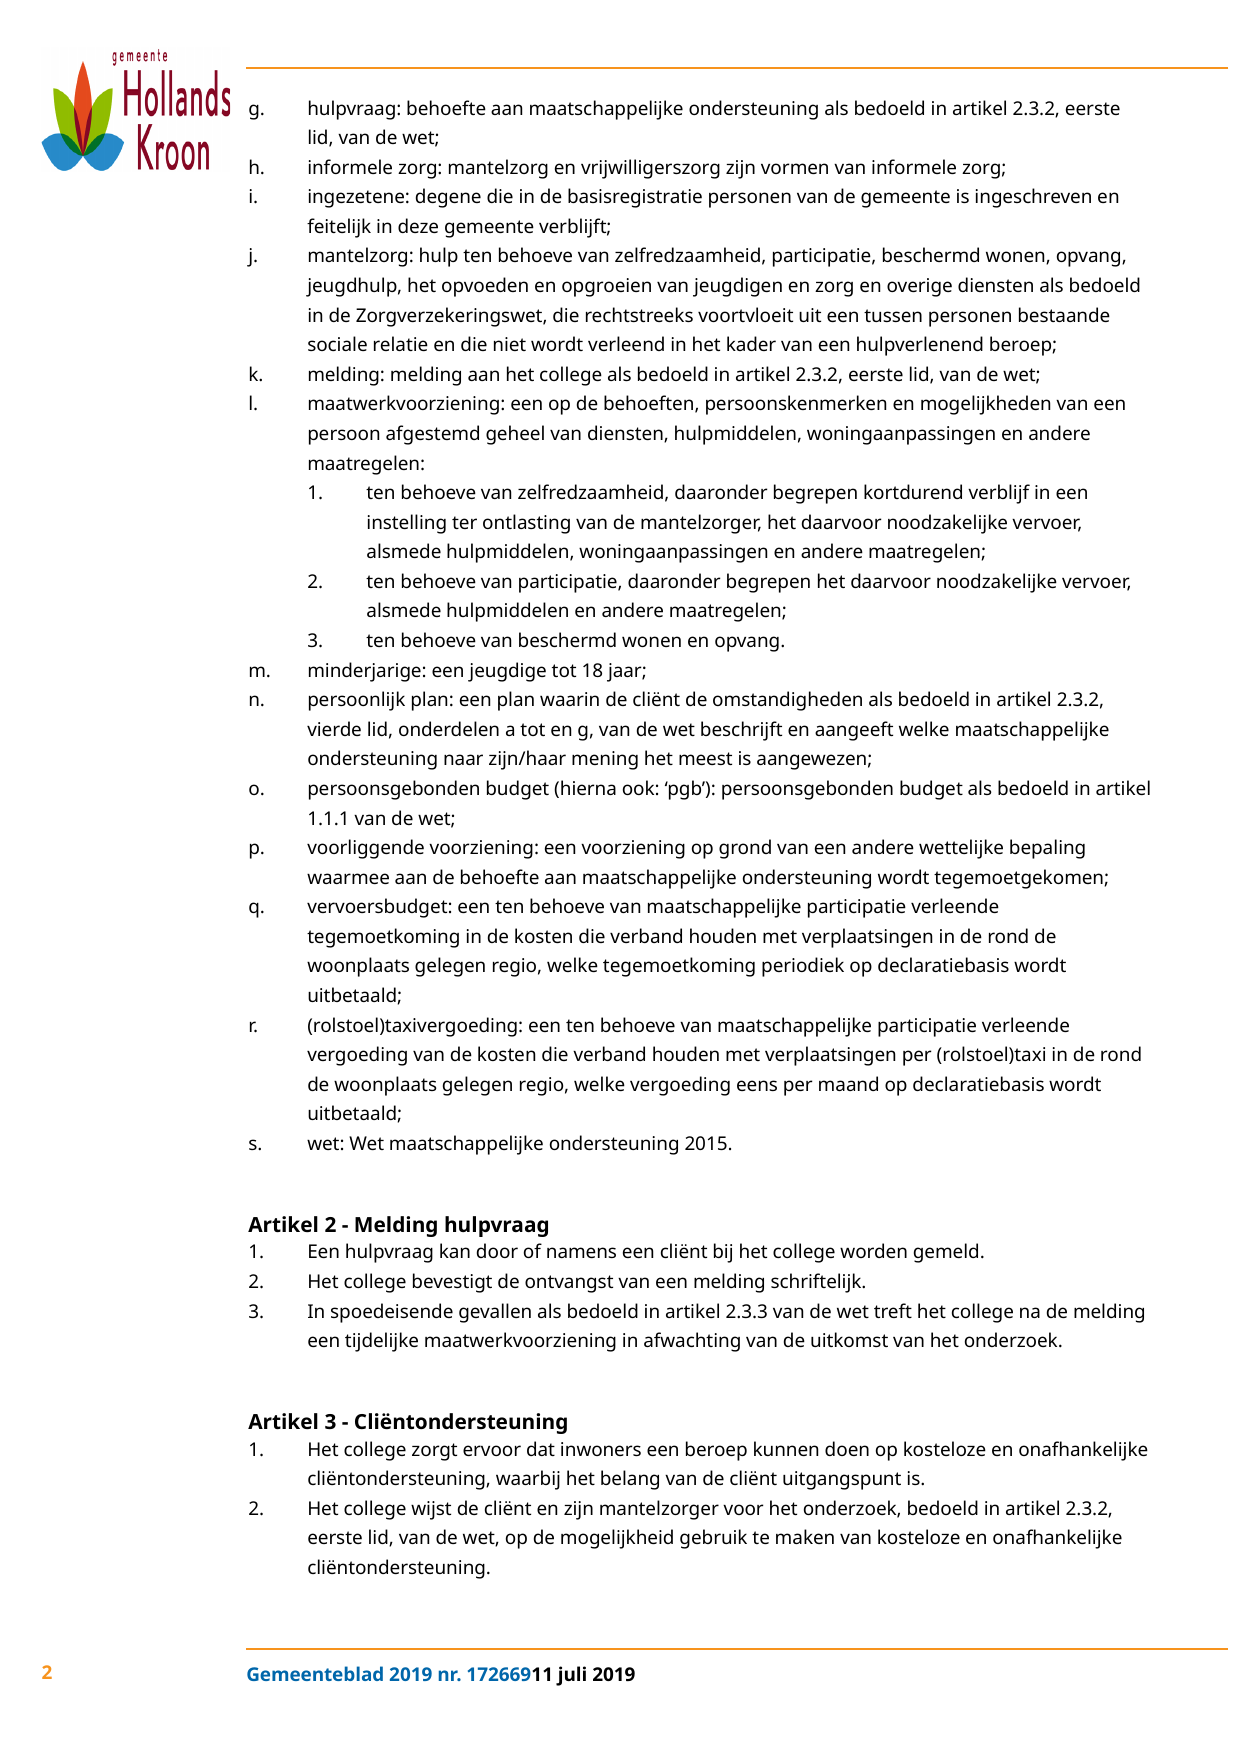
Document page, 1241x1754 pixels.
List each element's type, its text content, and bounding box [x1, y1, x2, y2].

list (rolstoel)taxivergoeding: een ten behoeve van maatschappelijke participatie verleende vergoeding van de kosten die verband houden met verplaatsingen per (rolstoel)taxi in de rond de woonplaats gelegen regio, welke vergoeding eens per maand op declaratiebasis wordt uitbetaald; [248, 1012, 1152, 1126]
list informele zorg: mantelzorg en vrijwilligerszorg zijn vormen van informele zorg; [248, 154, 1152, 180]
list ten behoeve van beschermd wonen en opvang. [307, 627, 1152, 653]
list minderjarige: een jeugdige tot 18 jaar; [248, 657, 1152, 683]
list Het college wijst de cliënt en zijn mantelzorger voor het onderzoek, bedoeld in artikel 2.3.2, eerste lid, van de wet, op de mogelijkheid gebruik te maken van kosteloze en onafhankelijke cliëntondersteuning. [248, 1495, 1152, 1580]
list persoonsgebonden budget (hierna ook: ‘pgb’): persoonsgebonden budget als bedoeld in artikel 1.1.1 van de wet; [248, 775, 1152, 831]
list persoonlijk plan: een plan waarin de cliënt de omstandigheden als bedoeld in artikel 2.3.2, vierde lid, onderdelen a tot en g, van de wet beschrijft en aangeeft welke maatschappelijke ondersteuning naar zijn/haar mening het meest is aangewezen; [248, 686, 1152, 771]
list Het college zorgt ervoor dat inwoners een beroep kunnen doen op kosteloze en onafhankelijke cliëntondersteuning, waarbij het belang van de cliënt uitgangspunt is. [248, 1436, 1152, 1491]
list maatwerkvoorziening: een op de behoeften, persoonskenmerken en mogelijkheden van een persoon afgestemd geheel van diensten, hulpmiddelen, woningaanpassingen en andere maatregelen: [248, 391, 1152, 476]
list In spoedeisende gevallen als bedoeld in artikel 2.3.3 van de wet treft het college na de melding een tijdelijke maatwerkvoorziening in afwachting van de uitkomst van het onderzoek. [248, 1298, 1152, 1353]
list melding: melding aan het college als bedoeld in artikel 2.3.2, eerste lid, van de wet; [248, 361, 1152, 387]
list ten behoeve van zelfredzaamheid, daaronder begrepen kortdurend verblijf in een instelling ter ontlasting van de mantelzorger, het daarvoor noodzakelijke vervoer, alsmede hulpmiddelen, woningaanpassingen en andere maatregelen; [307, 479, 1152, 564]
list wet: Wet maatschappelijke ondersteuning 2015. [248, 1130, 1152, 1156]
list Een hulpvraag kan door of namens een cliënt bij het college worden gemeld. [248, 1239, 1152, 1264]
text Artikel 3 - Cliëntondersteuning [248, 1407, 1152, 1436]
picture [41, 47, 231, 172]
text Artikel 2 - Melding hulpvraag [248, 1210, 1152, 1239]
list ten behoeve van participatie, daaronder begrepen het daarvoor noodzakelijke vervoer, alsmede hulpmiddelen en andere maatregelen; [307, 568, 1152, 623]
list vervoersbudget: een ten behoeve van maatschappelijke participatie verleende tegemoetkoming in de kosten die verband houden met verplaatsingen in de rond de woonplaats gelegen regio, welke tegemoetkoming periodiek op declaratiebasis wordt uitbetaald; [248, 893, 1152, 1008]
list Het college bevestigt de ontvangst van een melding schriftelijk. [248, 1268, 1152, 1294]
list ingezetene: degene die in de basisregistratie personen van de gemeente is ingeschreven en feitelijk in deze gemeente verblijft; [248, 183, 1152, 239]
list voorliggende voorziening: een voorziening op grond van een andere wettelijke bepaling waarmee aan de behoefte aan maatschappelijke ondersteuning wordt tegemoetgekomen; [248, 834, 1152, 890]
list mantelzorg: hulp ten behoeve van zelfredzaamheid, participatie, beschermd wonen, opvang, jeugdhulp, het opvoeden en opgroeien van jeugdigen en zorg en overige diensten als bedoeld in de Zorgverzekeringswet, die rechtstreeks voortvloeit uit een tussen personen bestaande sociale relatie en die niet wordt verleend in het kader van een hulpverlenend beroep; [248, 243, 1152, 357]
list hulpvraag: behoefte aan maatschappelijke ondersteuning als bedoeld in artikel 2.3.2, eerste lid, van de wet; [248, 95, 1152, 150]
